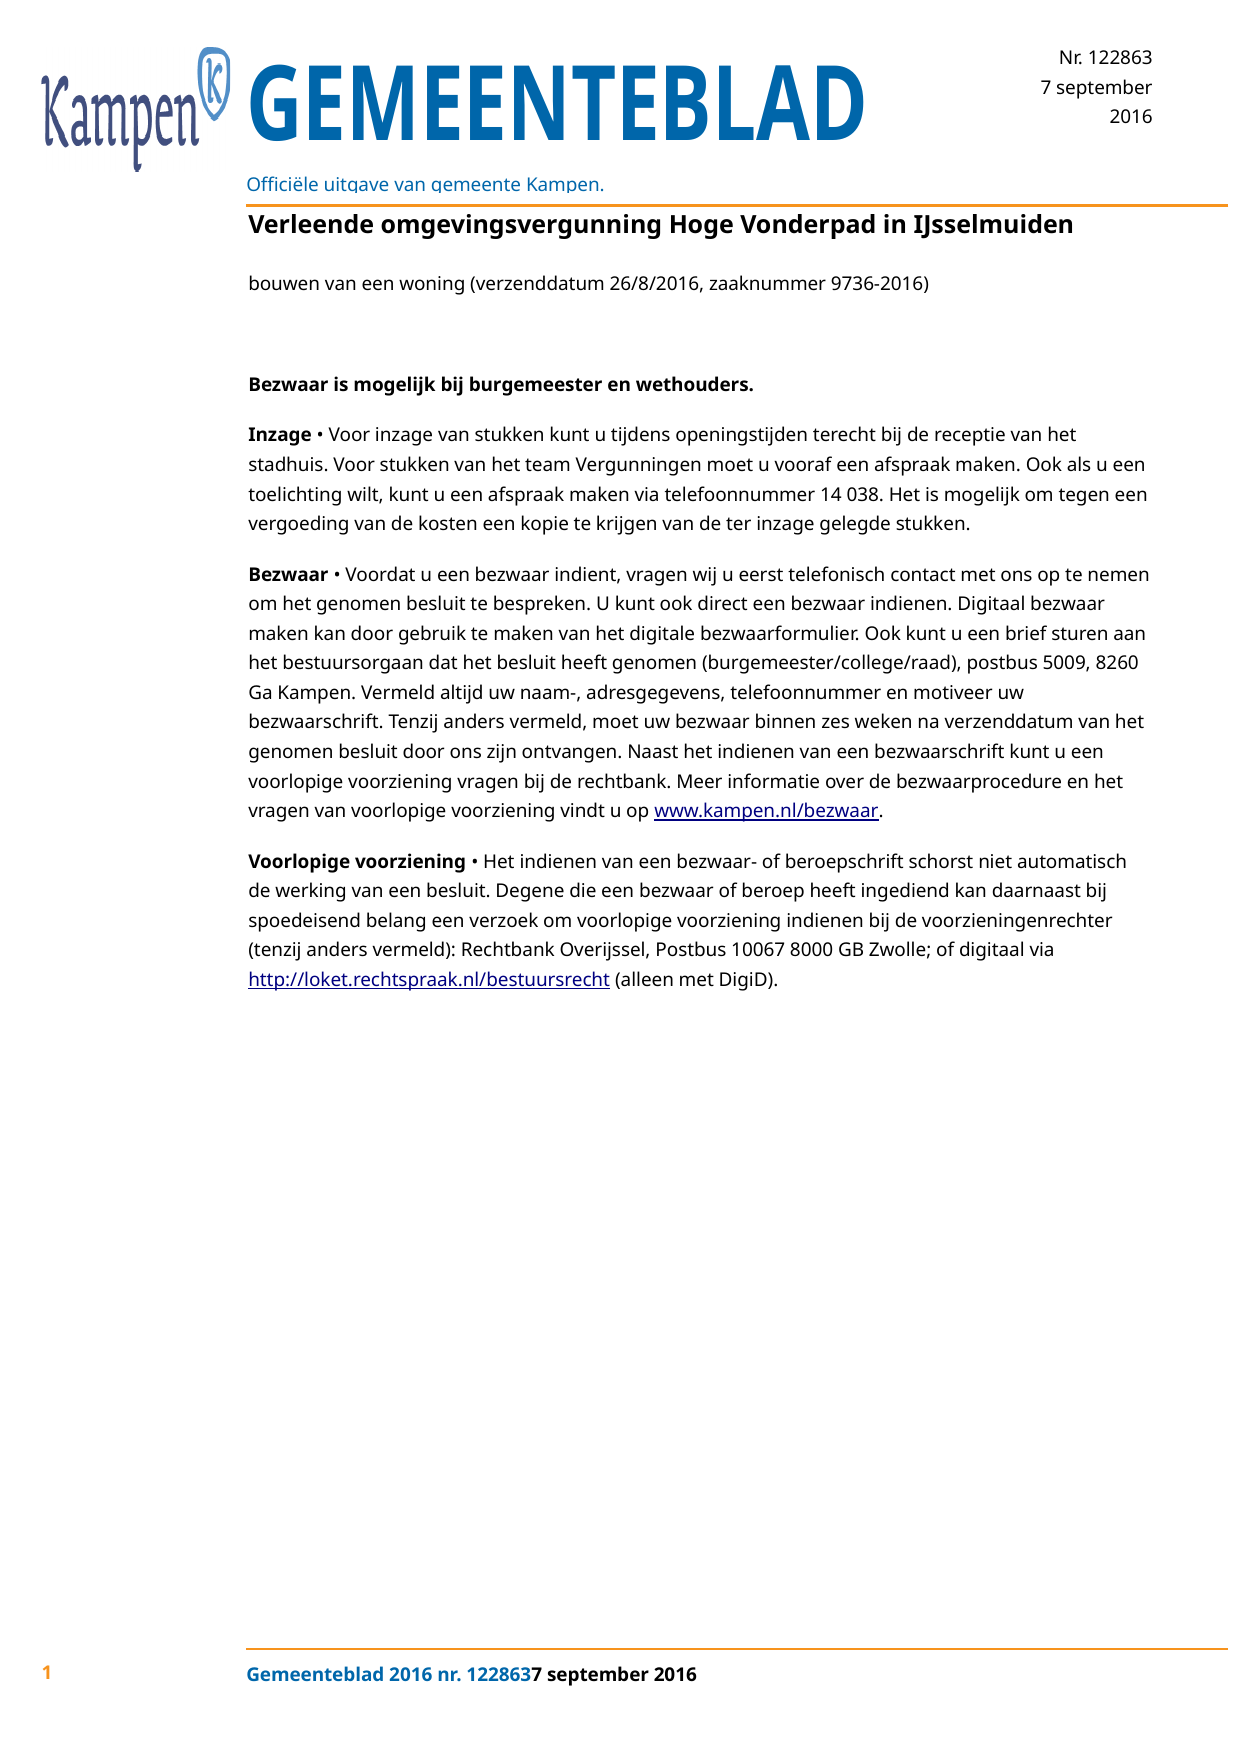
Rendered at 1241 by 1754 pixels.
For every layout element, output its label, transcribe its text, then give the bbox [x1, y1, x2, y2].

text bouwen van een woning (verzenddatum 26/8/2016, zaaknummer 9736-2016) [248, 270, 1152, 296]
text Voorlopige voorziening • Het indienen van een bezwaar- of beroepschrift schorst niet automatisch de werking van een besluit. Degene die een bezwaar of beroep heeft ingediend kan daarnaast bij spoedeisend belang een verzoek om voorlopige voorziening indienen bij de voorzieningenrechter (tenzij anders vermeld): Rechtbank Overijssel, Postbus 10067 8000 GB Zwolle; of digitaal via http://loket.rechtspraak.nl/bestuursrecht (alleen met DigiD). [248, 848, 1152, 992]
text Verleende omgevingsvergunning Hoge Vonderpad in IJsselmuiden [248, 207, 1152, 241]
text Bezwaar • Voordat u een bezwaar indient, vragen wij u eerst telefonisch contact met ons op te nemen om het genomen besluit te bespreken. U kunt ook direct een bezwaar indienen. Digitaal bezwaar maken kan door gebruik te maken van het digitale bezwaarformulier. Ook kunt u een brief sturen aan het bestuursorgaan dat het besluit heeft genomen (burgemeester/college/raad), postbus 5009, 8260 Ga Kampen. Vermeld altijd uw naam-, adresgegevens, telefoonnummer en motiveer uw bezwaarschrift. Tenzij anders vermeld, moet uw bezwaar binnen zes weken na verzenddatum van het genomen besluit door ons zijn ontvangen. Naast het indienen van een bezwaarschrift kunt u een voorlopige voorziening vragen bij de rechtbank. Meer informatie over de bezwaarprocedure en het vragen van voorlopige voorziening vindt u op www.kampen.nl/bezwaar. [248, 561, 1152, 823]
text Bezwaar is mogelijk bij burgemeester en wethouders. [248, 371, 1152, 397]
text Inzage • Voor inzage van stukken kunt u tijdens openingstijden terecht bij de receptie van het stadhuis. Voor stukken van het team Vergunningen moet u vooraf een afspraak maken. Ook als u een toelichting wilt, kunt u een afspraak maken via telefoonnummer 14 038. Het is mogelijk om tegen een vergoeding van de kosten een kopie te krijgen van de ter inzage gelegde stukken. [248, 422, 1152, 536]
picture [41, 47, 231, 172]
